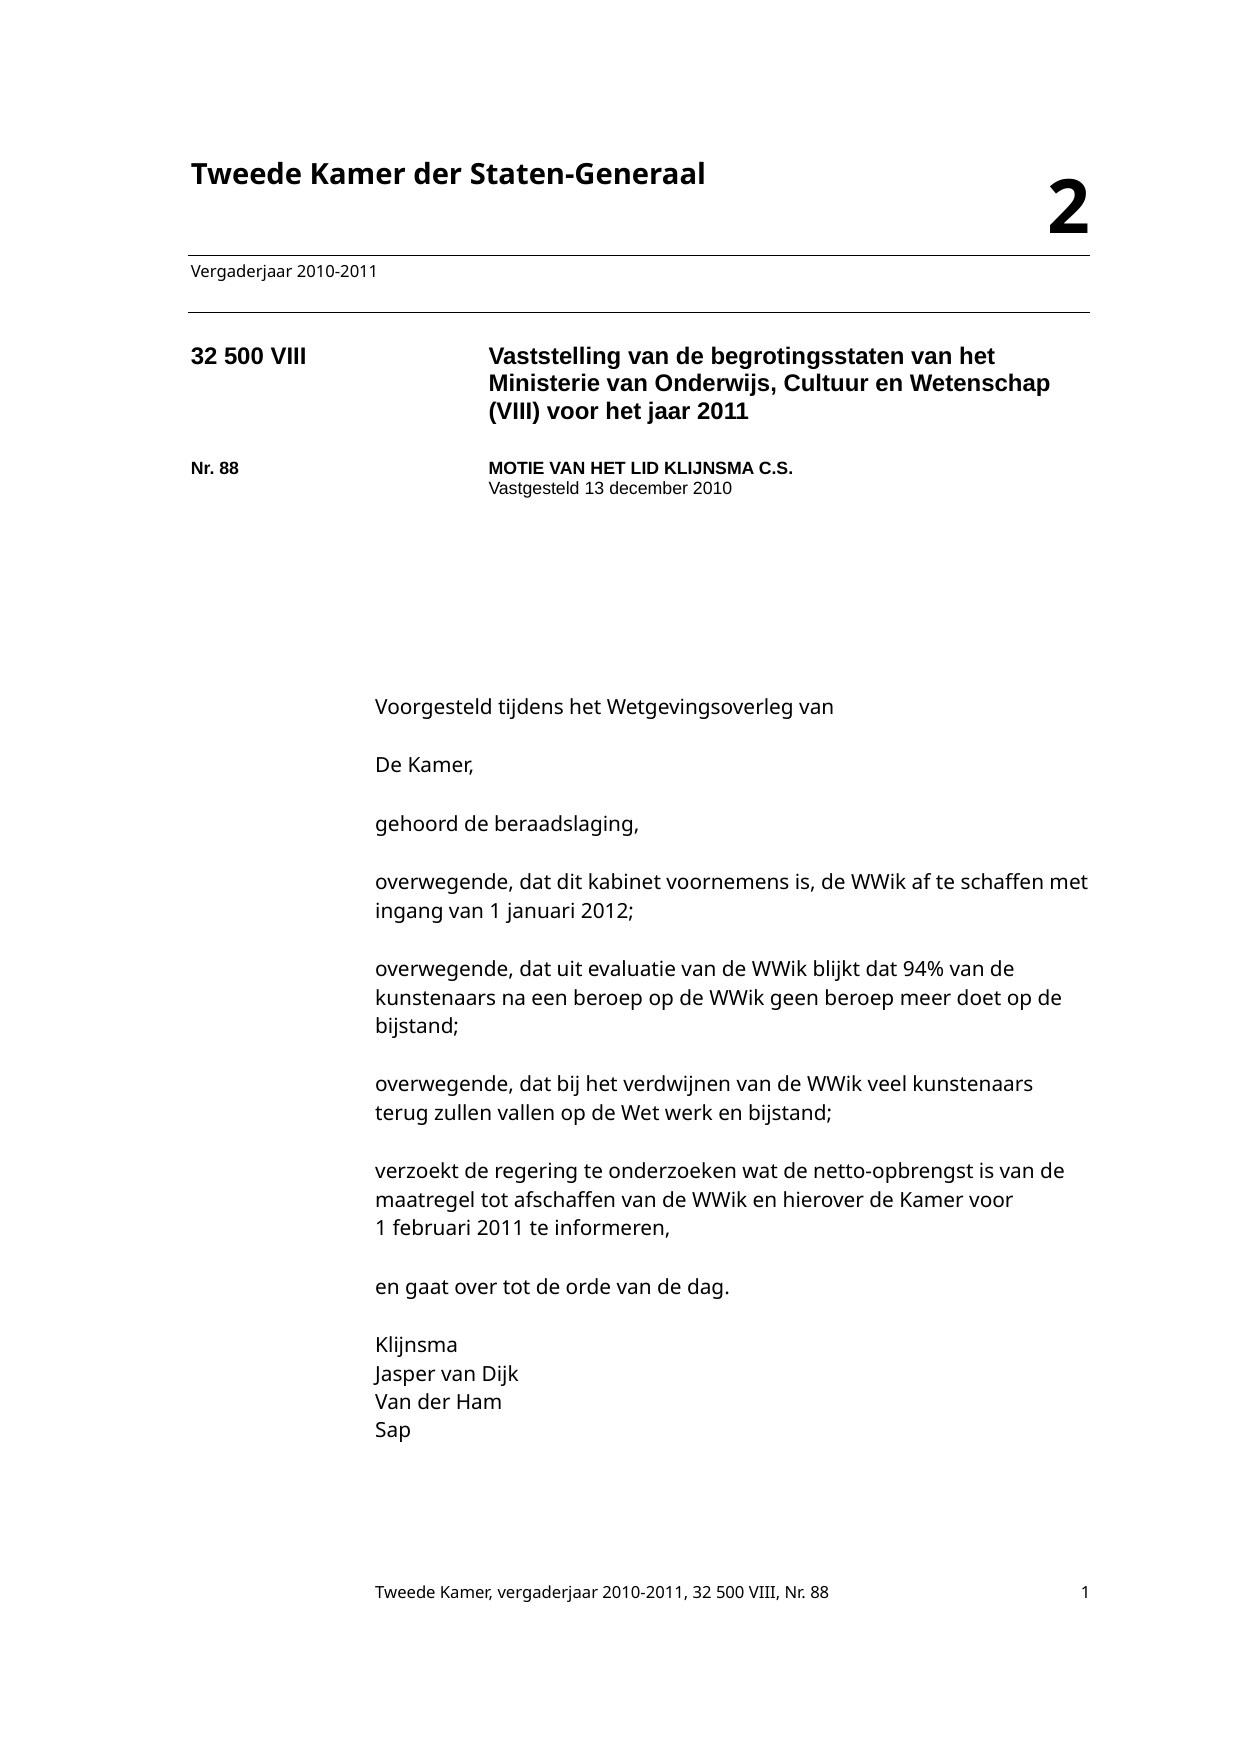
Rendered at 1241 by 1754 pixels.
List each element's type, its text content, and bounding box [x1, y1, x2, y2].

text verzoekt de regering te onderzoeken wat de netto-opbrengst is van de maatregel tot afschaffen van de WWik en hierover de Kamer voor 1 februari 2011 te informeren, [375, 1156, 1090, 1242]
text overwegende, dat bij het verdwijnen van de WWik veel kunstenaars terug zullen vallen op de Wet werk en bijstand; [375, 1069, 1090, 1126]
table_cell Nr. 88 [188, 455, 485, 573]
text overwegende, dat dit kabinet voornemens is, de WWik af te schaffen met ingang van 1 januari 2012; [375, 867, 1090, 924]
text Van der Ham [375, 1387, 1090, 1416]
text Voorgesteld tijdens het Wetgevingsoverleg van [375, 692, 1090, 721]
text en gaat over tot de orde van de dag. [375, 1272, 1090, 1300]
table_cell Vaststelling van de begrotingsstaten van het Ministerie van Onderwijs, Cultuur en Wetenschap (VIII) voor het jaar 2011 [485, 339, 1090, 454]
text Klijnsma [375, 1330, 1090, 1359]
text overwegende, dat uit evaluatie van de WWik blijkt dat 94% van de kunstenaars na een beroep op de WWik geen beroep meer doet op de bijstand; [375, 954, 1090, 1039]
table_cell [485, 256, 1090, 312]
text Jasper van Dijk [375, 1359, 1090, 1387]
text De Kamer, [375, 751, 1090, 779]
text Sap [375, 1416, 1090, 1444]
text gehoord de beraadslaging, [375, 809, 1090, 837]
table_cell [188, 313, 485, 339]
table_header 2 [910, 150, 1090, 255]
table_header Tweede Kamer der Staten-Generaal [188, 150, 909, 255]
table_cell MOTIE VAN HET LID KLIJNSMA C.S. Vastgesteld 13 december 2010 [485, 455, 1090, 573]
table_cell 32 500 VIII [188, 339, 485, 454]
table_cell [485, 313, 1090, 339]
table_cell Vergaderjaar 2010-2011 [188, 256, 485, 312]
